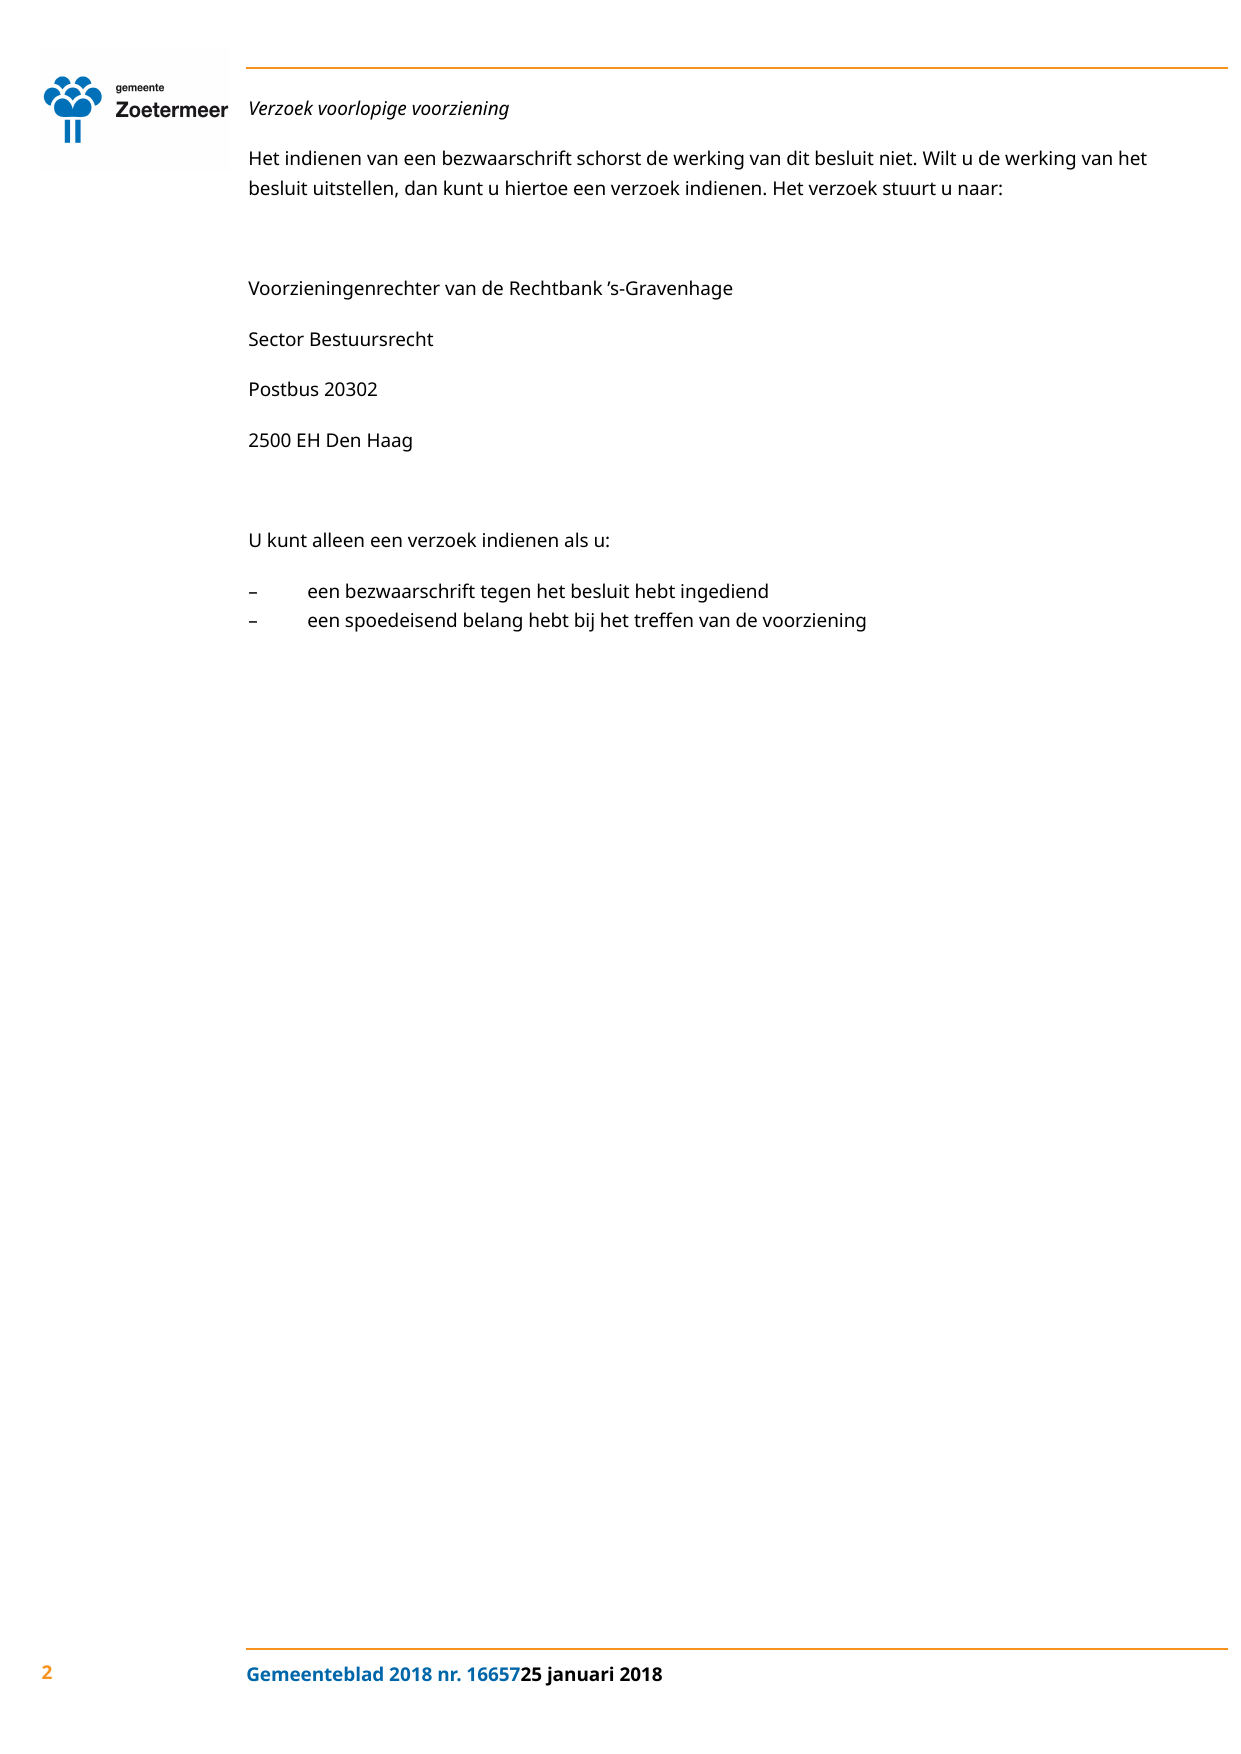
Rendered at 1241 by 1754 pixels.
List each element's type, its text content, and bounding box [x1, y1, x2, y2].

text U kunt alleen een verzoek indienen als u: [248, 528, 1152, 553]
text 2500 EH Den Haag [248, 427, 1152, 453]
text Voorzieningenrechter van de Rechtbank ’s-Gravenhage [248, 276, 1152, 301]
list een bezwaarschrift tegen het besluit hebt ingediend [248, 578, 1152, 604]
text Postbus 20302 [248, 376, 1152, 402]
text Sector Bestuursrecht [248, 326, 1152, 352]
picture [41, 47, 231, 172]
list een spoedeisend belang hebt bij het treffen van de voorziening [248, 608, 1152, 633]
text Het indienen van een bezwaarschrift schorst de werking van dit besluit niet. Wilt u de werking van het besluit uitstellen, dan kunt u hiertoe een verzoek indienen. Het verzoek stuurt u naar: [248, 145, 1152, 201]
text Verzoek voorlopige voorziening [248, 95, 1152, 121]
